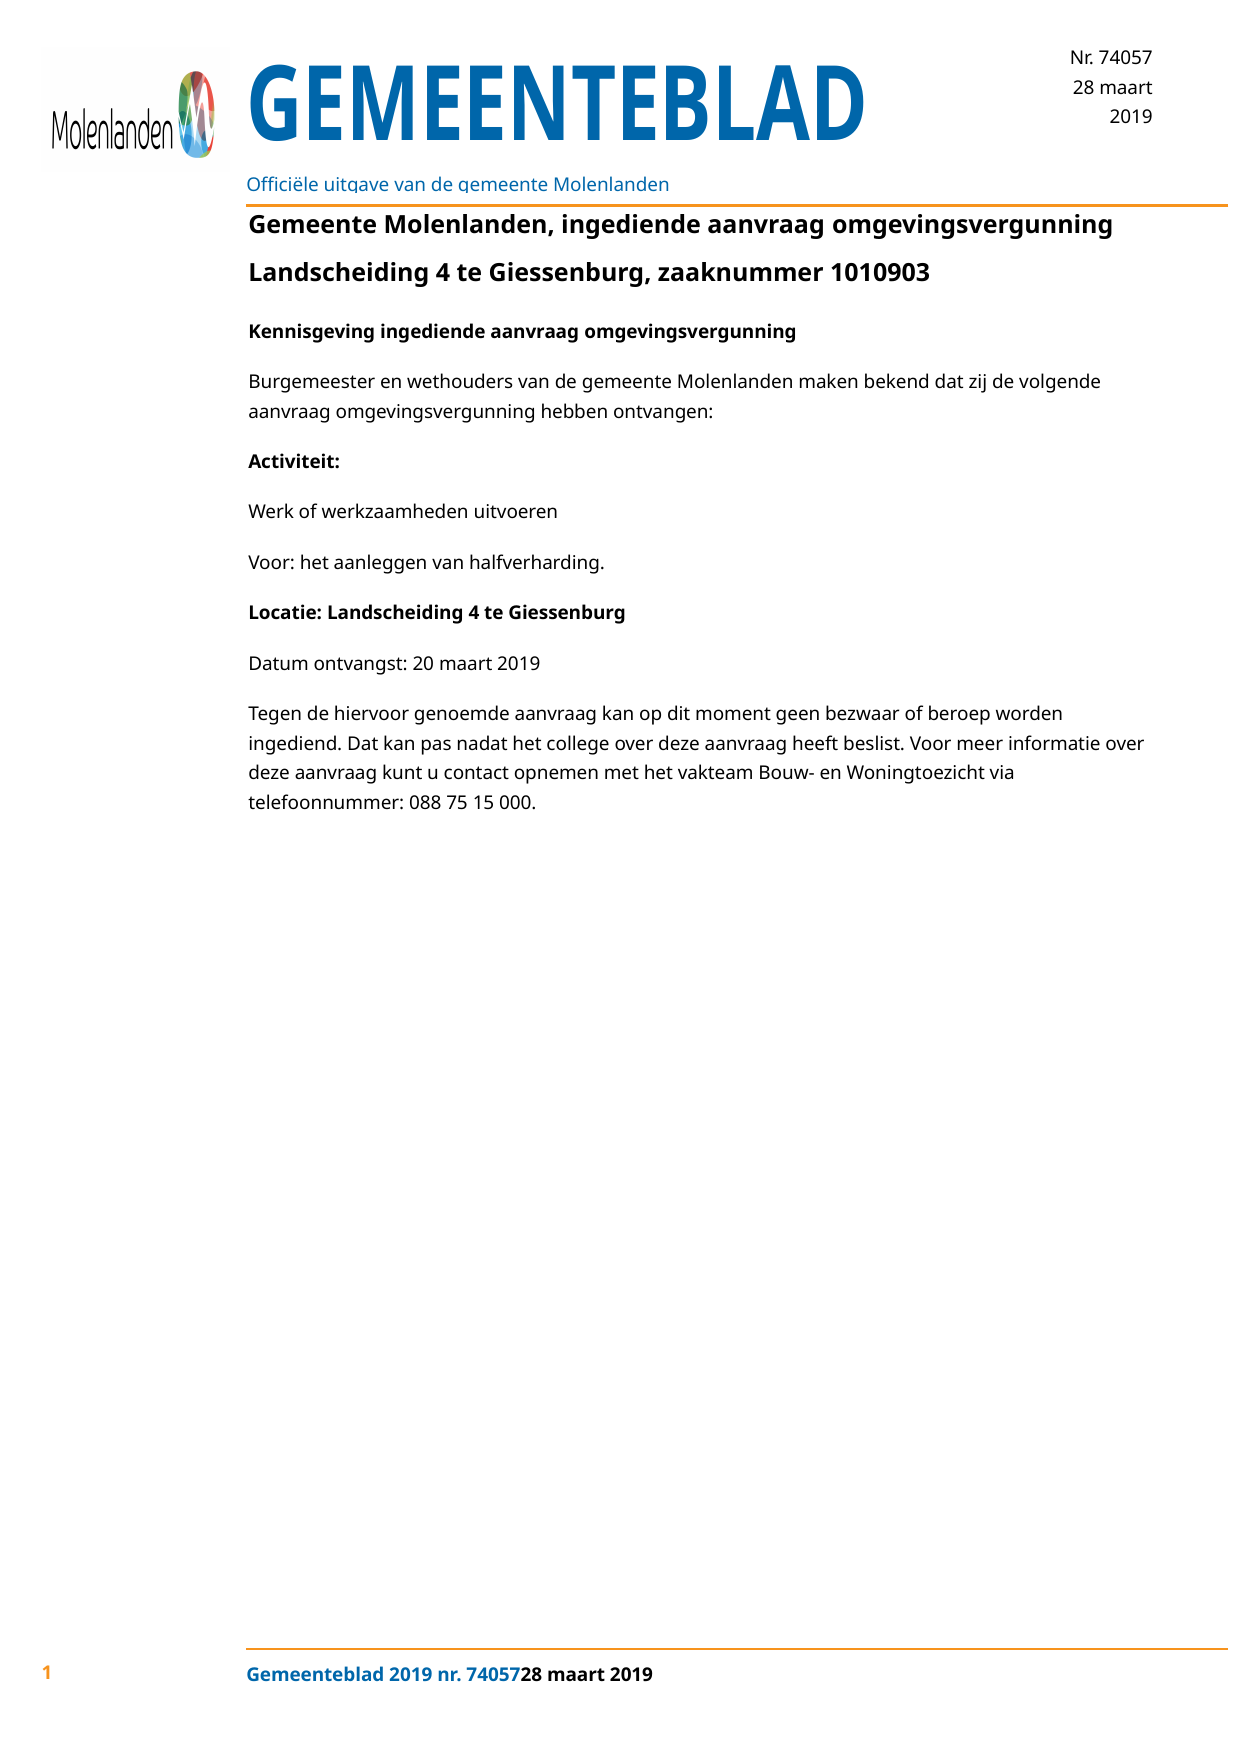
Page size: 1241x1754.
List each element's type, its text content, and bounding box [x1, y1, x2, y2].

text Tegen de hiervoor genoemde aanvraag kan op dit moment geen bezwaar of beroep worden ingediend. Dat kan pas nadat het college over deze aanvraag heeft beslist. Voor meer informatie over deze aanvraag kunt u contact opnemen met het vakteam Bouw- en Woningtoezicht via telefoonnummer: 088 75 15 000. [248, 700, 1152, 815]
text Burgemeester en wethouders van de gemeente Molenlanden maken bekend dat zij de volgende aanvraag omgevingsvergunning hebben ontvangen: [248, 368, 1152, 424]
text Locatie: Landscheiding 4 te Giessenburg [248, 599, 1152, 625]
picture [41, 47, 231, 172]
text Gemeente Molenlanden, ingediende aanvraag omgevingsvergunning Landscheiding 4 te Giessenburg, zaaknummer 1010903 [248, 207, 1152, 288]
text Activiteit: [248, 448, 1152, 474]
text Datum ontvangst: 20 maart 2019 [248, 650, 1152, 676]
text Werk of werkzaamheden uitvoeren [248, 499, 1152, 524]
text Kennisgeving ingediende aanvraag omgevingsvergunning [248, 318, 1152, 344]
text Voor: het aanleggen van halfverharding. [248, 549, 1152, 575]
